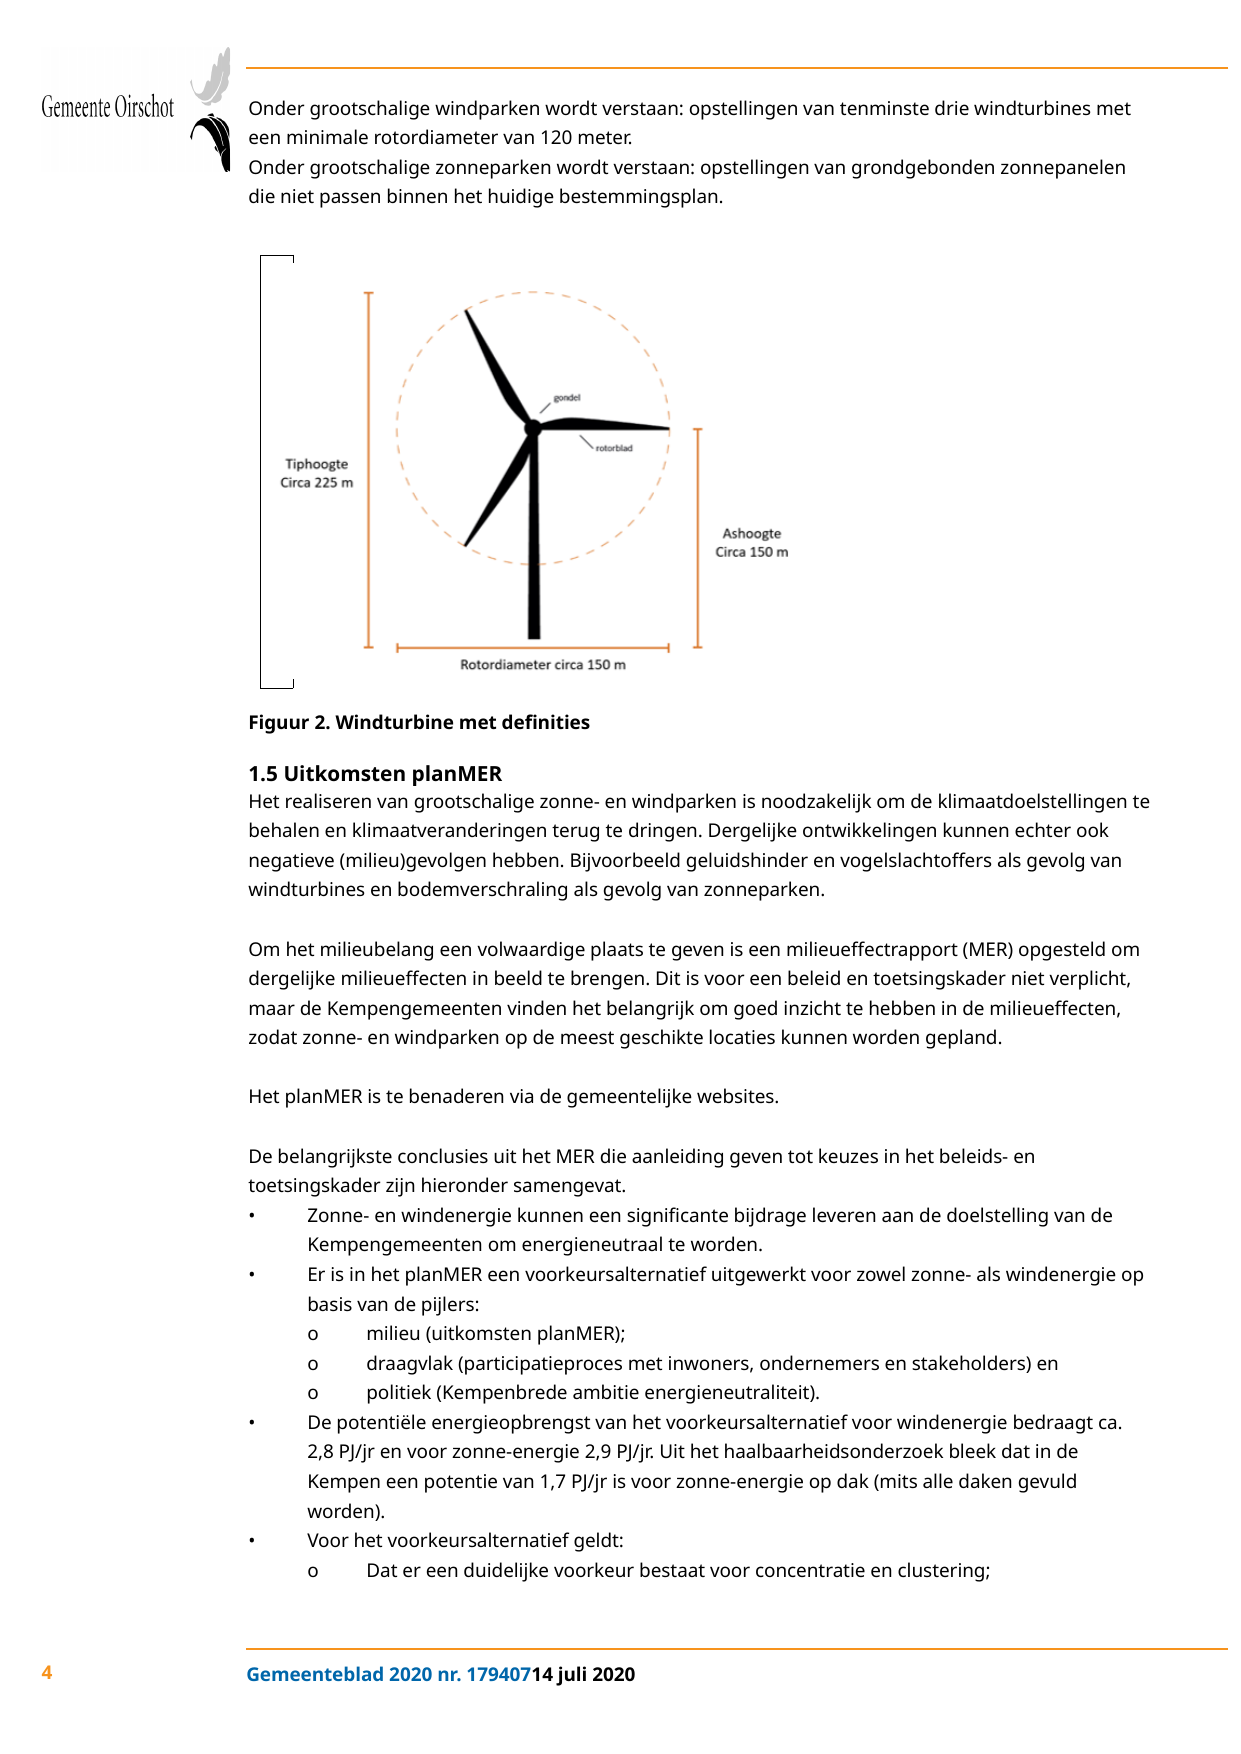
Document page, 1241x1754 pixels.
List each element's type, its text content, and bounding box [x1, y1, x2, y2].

list De potentiële energieopbrengst van het voorkeursalternatief voor windenergie bedraagt ca. 2,8 PJ/jr en voor zonne-energie 2,9 PJ/jr. Uit het haalbaarheidsonderzoek bleek dat in de Kempen een potentie van 1,7 PJ/jr is voor zonne-energie op dak (mits alle daken gevuld worden). [248, 1409, 1152, 1524]
text Onder grootschalige zonneparken wordt verstaan: opstellingen van grondgebonden zonnepanelen die niet passen binnen het huidige bestemmingsplan. [248, 154, 1152, 209]
list Dat er een duidelijke voorkeur bestaat voor concentratie en clustering; [307, 1557, 1152, 1583]
text De belangrijkste conclusies uit het MER die aanleiding geven tot keuzes in het beleids- en toetsingskader zijn hieronder samengevat. [248, 1143, 1152, 1198]
list politiek (Kempenbrede ambitie energieneutraliteit). [307, 1379, 1152, 1405]
picture [41, 47, 231, 172]
text Figuur 2. Windturbine met definities [248, 709, 1152, 735]
list Voor het voorkeursalternatief geldt: [248, 1527, 1152, 1553]
list milieu (uitkomsten planMER); [307, 1320, 1152, 1346]
text 1.5 Uitkomsten planMER [248, 759, 1152, 788]
text Om het milieubelang een volwaardige plaats te geven is een milieueffectrapport (MER) opgesteld om dergelijke milieueffecten in beeld te brengen. Dit is voor een beleid en toetsingskader niet verplicht, maar de Kempengemeenten vinden het belangrijk om goed inzicht te hebben in de milieueffecten, zodat zonne- en windparken op de meest geschikte locaties kunnen worden gepland. [248, 936, 1152, 1050]
text Onder grootschalige windparken wordt verstaan: opstellingen van tenminste drie windturbines met een minimale rotordiameter van 120 meter. [248, 95, 1152, 150]
list draagvlak (participatieproces met inwoners, ondernemers en stakeholders) en [307, 1350, 1152, 1376]
list Er is in het planMER een voorkeursalternatief uitgewerkt voor zowel zonne- als windenergie op basis van de pijlers: [248, 1261, 1152, 1317]
list Zonne- en windenergie kunnen een significante bijdrage leveren aan de doelstelling van de Kempengemeenten om energieneutraal te worden. [248, 1202, 1152, 1257]
picture [268, 263, 801, 679]
text Het realiseren van grootschalige zonne- en windparken is noodzakelijk om de klimaatdoelstellingen te behalen en klimaatveranderingen terug te dringen. Dergelijke ontwikkelingen kunnen echter ook negatieve (milieu)gevolgen hebben. Bijvoorbeeld geluidshinder en vogelslachtoffers als gevolg van windturbines en bodemverschraling als gevolg van zonneparken. [248, 788, 1152, 902]
text Het planMER is te benaderen via de gemeentelijke websites. [248, 1084, 1152, 1109]
